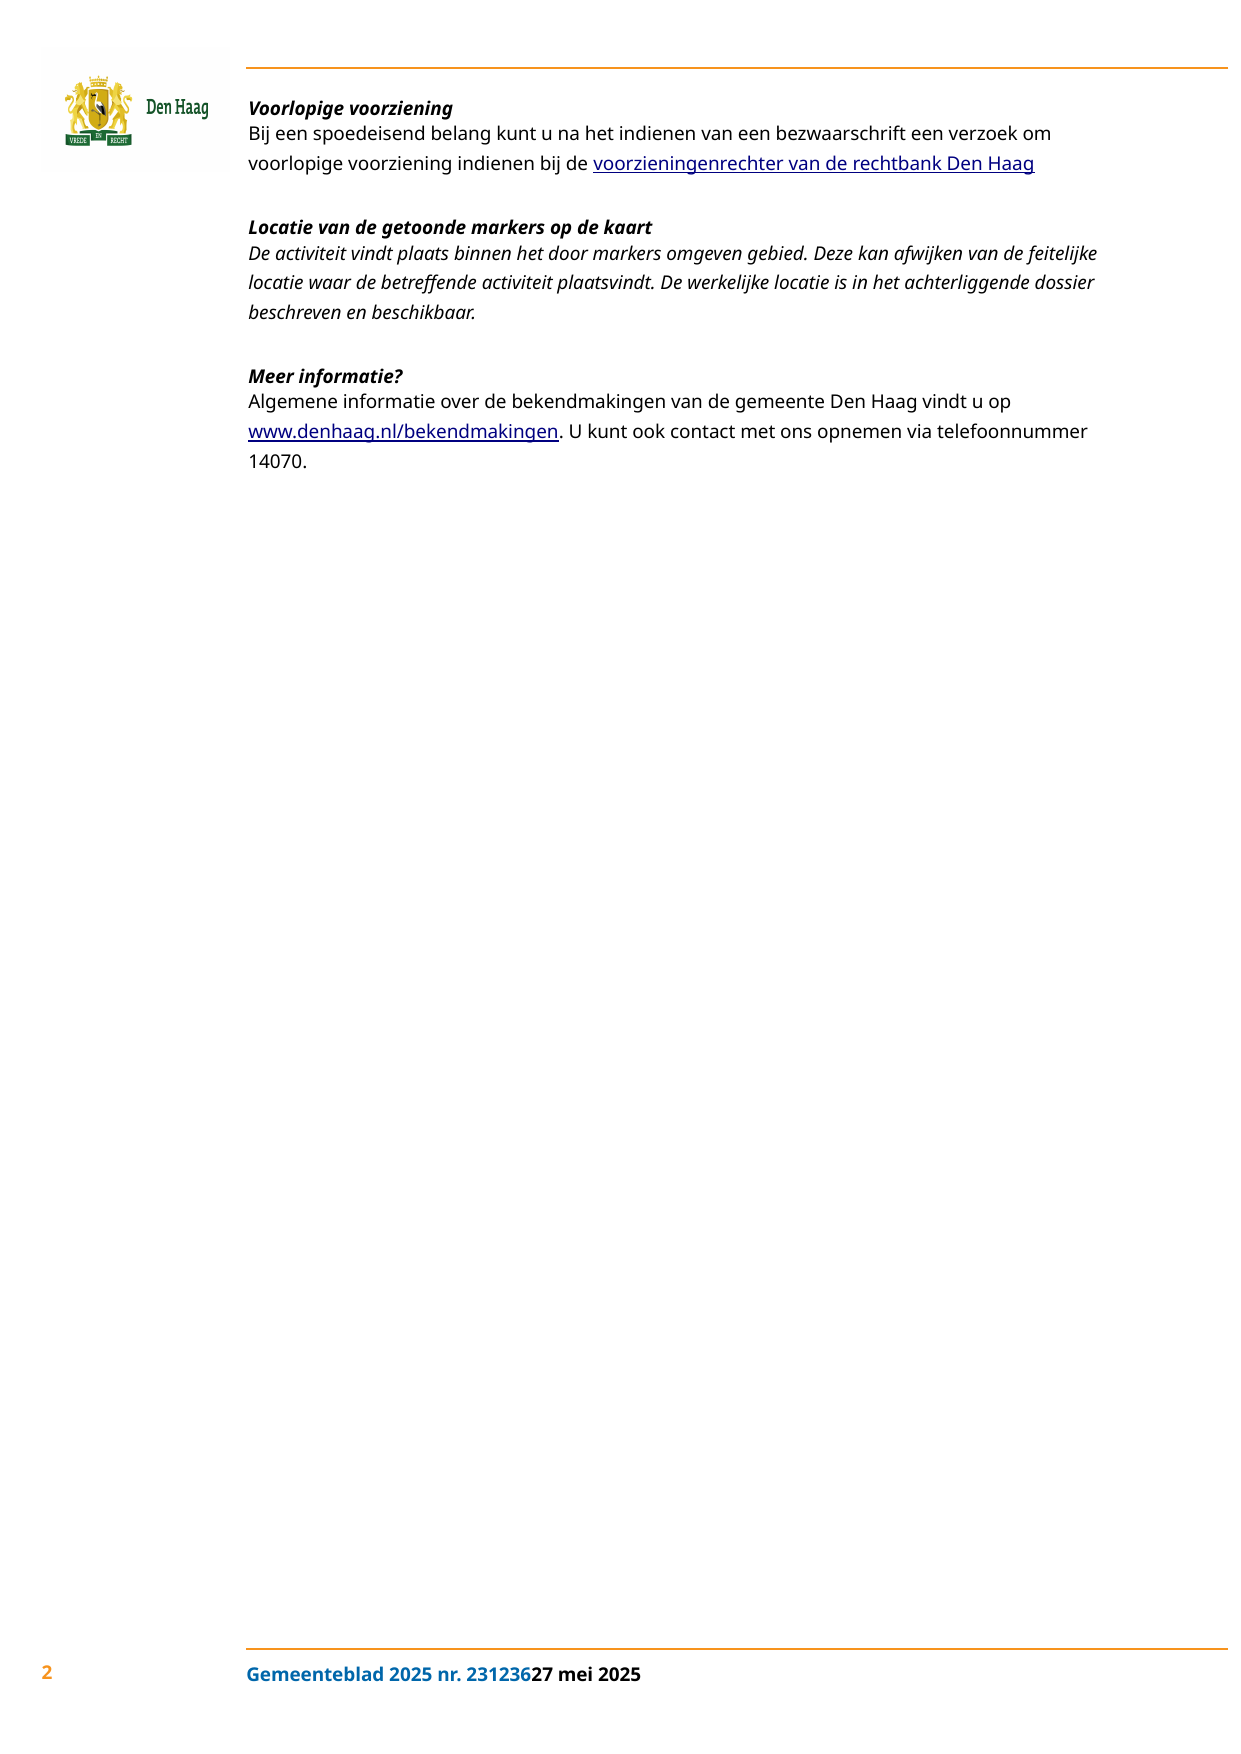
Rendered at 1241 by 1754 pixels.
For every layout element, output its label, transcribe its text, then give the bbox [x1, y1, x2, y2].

text Meer informatie? [248, 363, 1152, 389]
text Bij een spoedeisend belang kunt u na het indienen van een bezwaarschrift een verzoek om voorlopige voorziening indienen bij de voorzieningenrechter van de rechtbank Den Haag [248, 121, 1152, 176]
text Voorlopige voorziening [248, 95, 1152, 121]
text De activiteit vindt plaats binnen het door markers omgeven gebied. Deze kan afwijken van de feitelijke locatie waar de betreffende activiteit plaatsvindt. De werkelijke locatie is in het achterliggende dossier beschreven en beschikbaar. [248, 240, 1152, 325]
text Algemene informatie over de bekendmakingen van de gemeente Den Haag vindt u op www.denhaag.nl/bekendmakingen. U kunt ook contact met ons opnemen via telefoonnummer 14070. [248, 389, 1152, 473]
picture [41, 47, 231, 172]
text Locatie van de getoonde markers op de kaart [248, 214, 1152, 240]
